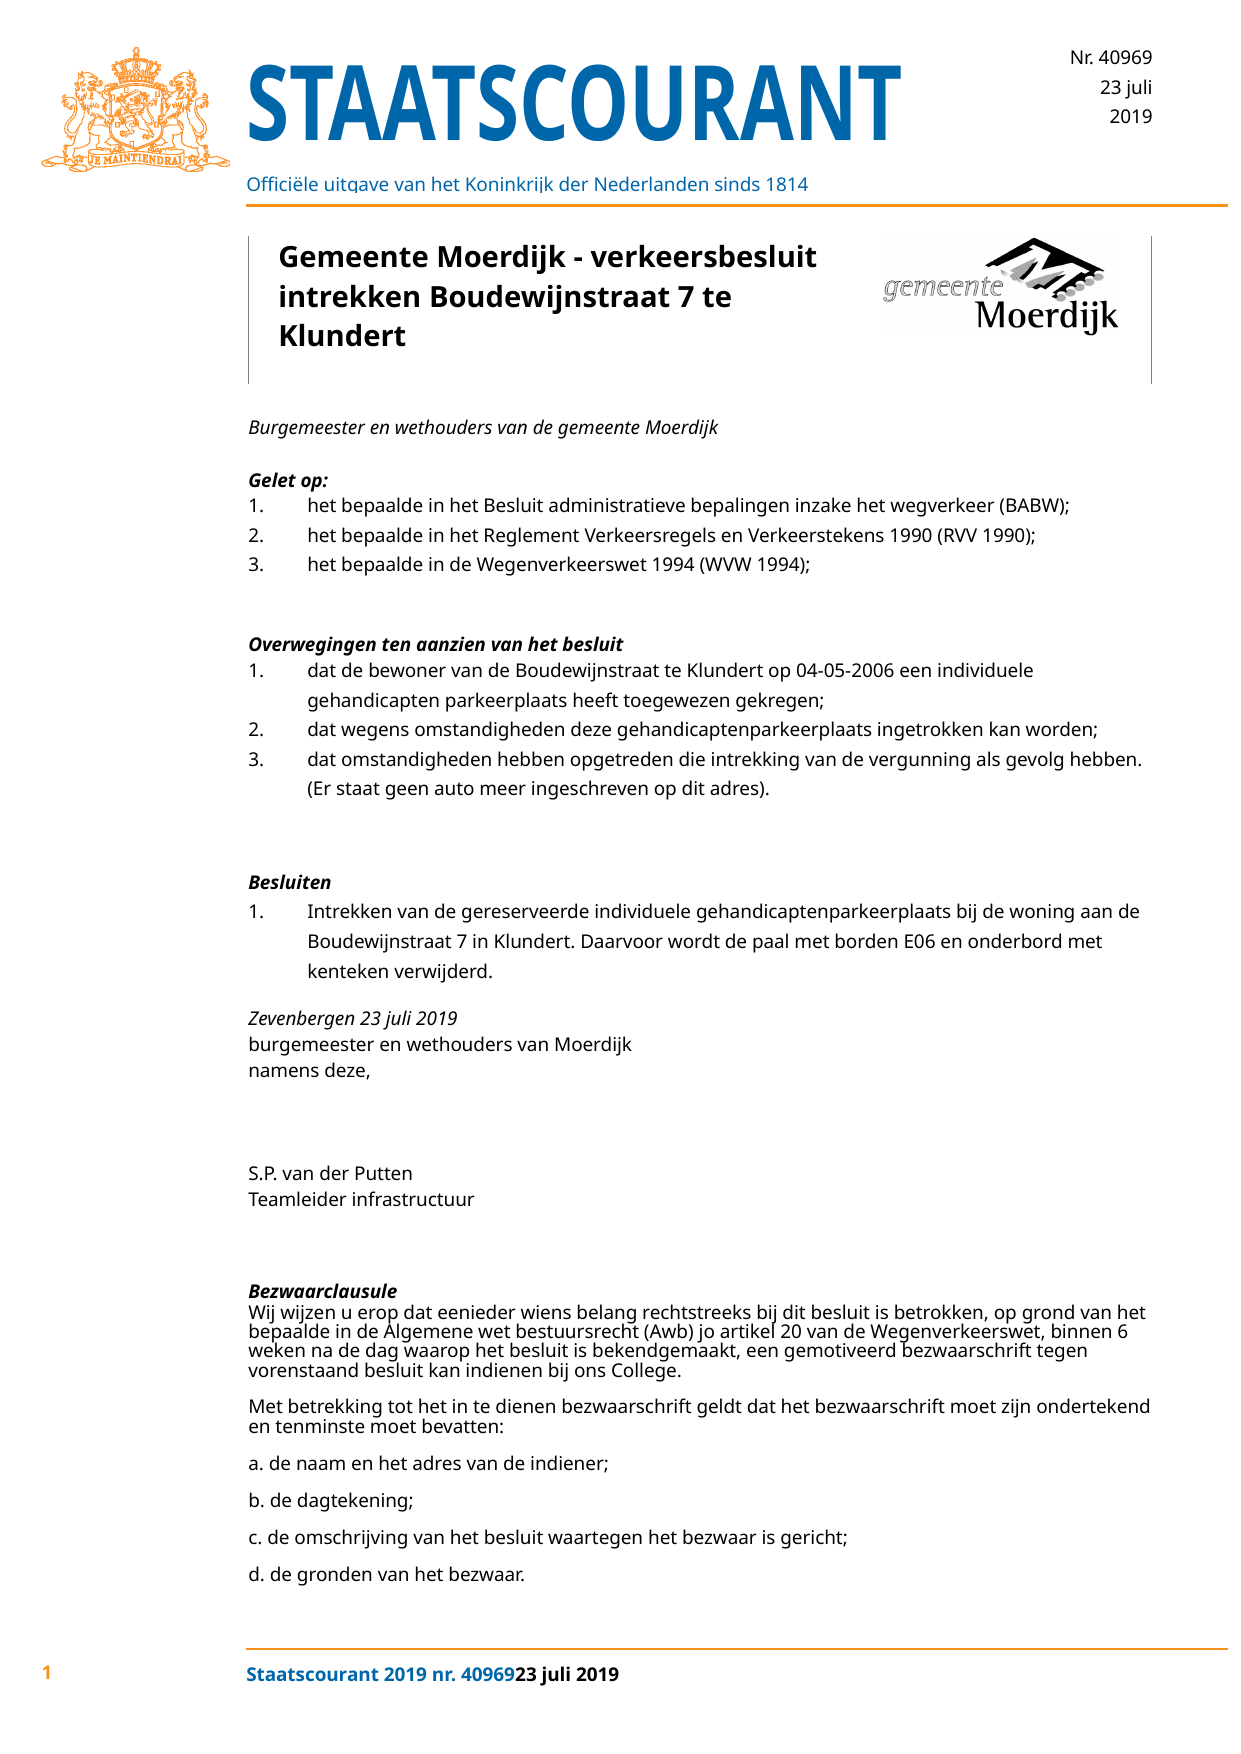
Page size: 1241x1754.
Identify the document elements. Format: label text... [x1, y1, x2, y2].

text a. de naam en het adres van de indiener; [248, 1455, 1152, 1474]
list dat omstandigheden hebben opgetreden die intrekking van de vergunning als gevolg hebben. (Er staat geen auto meer ingeschreven op dit adres). [248, 746, 1152, 801]
text Teamleider infrastructuur [248, 1186, 1152, 1211]
text c. de omschrijving van het besluit waartegen het bezwaar is gericht; [248, 1529, 1152, 1548]
list dat wegens omstandigheden deze gehandicaptenparkeerplaats ingetrokken kan worden; [248, 716, 1152, 742]
list het bepaalde in het Reglement Verkeersregels en Verkeerstekens 1990 (RVV 1990); [248, 522, 1152, 548]
text Overwegingen ten aanzien van het besluit [248, 631, 1152, 657]
text Bezwaarclausule [248, 1278, 1152, 1304]
text Wij wijzen u erop dat eenieder wiens belang rechtstreeks bij dit besluit is betrokken, op grond van het bepaalde in de Algemene wet bestuursrecht (Awb) jo artikel 20 van de Wegenverkeerswet, binnen 6 weken na de dag waarop het besluit is bekendgemaakt, een gemotiveerd bezwaarschrift tegen vorenstaand besluit kan indienen bij ons College. [248, 1304, 1152, 1381]
list het bepaalde in de Wegenverkeerswet 1994 (WVW 1994); [248, 552, 1152, 577]
picture [882, 236, 1119, 336]
table_header [850, 236, 1151, 384]
text Zevenbergen 23 juli 2019 [248, 1006, 1152, 1031]
picture [41, 47, 231, 172]
text namens deze, [248, 1057, 1152, 1083]
text S.P. van der Putten [248, 1160, 1152, 1186]
text Gelet op: [248, 467, 1152, 492]
list Intrekken van de gereserveerde individuele gehandicaptenparkeerplaats bij de woning aan de Boudewijnstraat 7 in Klundert. Daarvoor wordt de paal met borden E06 en onderbord met kenteken verwijderd. [248, 899, 1152, 983]
text Besluiten [248, 869, 1152, 895]
text b. de dagtekening; [248, 1492, 1152, 1511]
text burgemeester en wethouders van Moerdijk [248, 1031, 1152, 1057]
text Burgemeester en wethouders van de gemeente Moerdijk [248, 414, 1152, 440]
table_header Gemeente Moerdijk - verkeersbesluit intrekken Boudewijnstraat 7 te Klundert [249, 236, 850, 384]
list het bepaalde in het Besluit administratieve bepalingen inzake het wegverkeer (BABW); [248, 492, 1152, 518]
list dat de bewoner van de Boudewijnstraat te Klundert op 04-05-2006 een individuele gehandicapten parkeerplaats heeft toegewezen gekregen; [248, 657, 1152, 712]
text Met betrekking tot het in te dienen bezwaarschrift geldt dat het bezwaarschrift moet zijn ondertekend en tenminste moet bevatten: [248, 1398, 1152, 1437]
text d. de gronden van het bezwaar. [248, 1566, 1152, 1585]
